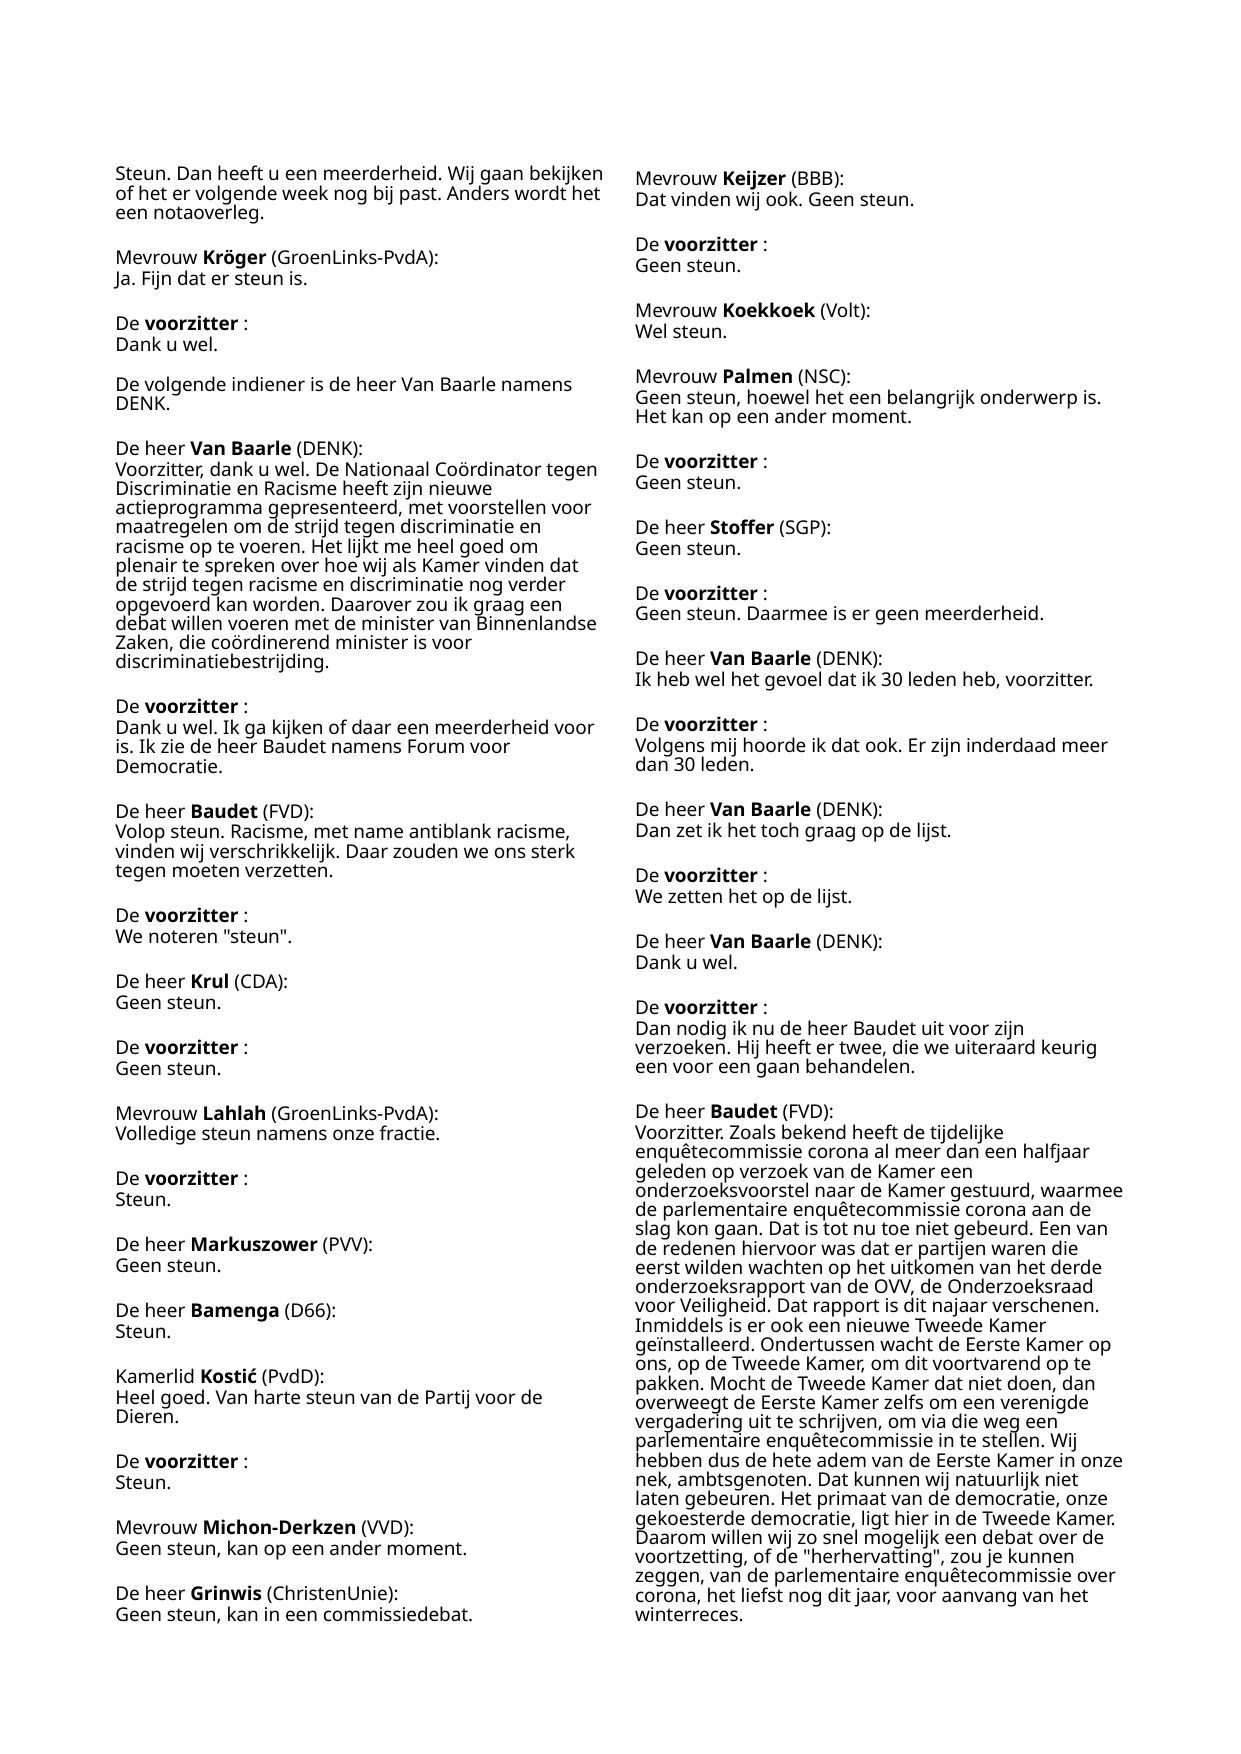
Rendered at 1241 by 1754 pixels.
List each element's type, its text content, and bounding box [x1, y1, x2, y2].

text Wel steun. [635, 323, 1125, 342]
text Volgens mij hoorde ik dat ook. Er zijn inderdaad meer dan 30 leden. [635, 737, 1125, 776]
text Geen steun. [115, 994, 605, 1013]
text Geen steun, hoewel het een belangrijk onderwerp is. Het kan op een ander moment. [635, 389, 1125, 427]
text Dat vinden wij ook. Geen steun. [635, 191, 1125, 210]
text Geen steun. [115, 1059, 605, 1079]
text Volledige steun namens onze fractie. [115, 1125, 605, 1145]
text Geen steun. Daarmee is er geen meerderheid. [635, 605, 1125, 625]
text De voorzitter : [115, 310, 605, 336]
text De voorzitter : [115, 902, 605, 928]
text We zetten het op de lijst. [635, 888, 1125, 907]
text Mevrouw Michon-Derkzen (VVD): [115, 1514, 605, 1540]
text Voorzitter. Zoals bekend heeft de tijdelijke enquêtecommissie corona al meer dan een halfjaar geleden op verzoek van de Kamer een onderzoeksvoorstel naar de Kamer gestuurd, waarmee de parlementaire enquêtecommissie corona aan de slag kon gaan. Dat is tot nu toe niet gebeurd. Een van de redenen hiervoor was dat er partijen waren die eerst wilden wachten op het uitkomen van het derde onderzoeksrapport van de OVV, de Onderzoeksraad voor Veiligheid. Dat rapport is dit najaar verschenen. Inmiddels is er ook een nieuwe Tweede Kamer geïnstalleerd. Ondertussen wacht de Eerste Kamer op ons, op de Tweede Kamer, om dit voortvarend op te pakken. Mocht de Tweede Kamer dat niet doen, dan overweegt de Eerste Kamer zelfs om een verenigde vergadering uit te schrijven, om via die weg een parlementaire enquêtecommissie in te stellen. Wij hebben dus de hete adem van de Eerste Kamer in onze nek, ambtsgenoten. Dat kunnen wij natuurlijk niet laten gebeuren. Het primaat van de democratie, onze gekoesterde democratie, ligt hier in de Tweede Kamer. Daarom willen wij zo snel mogelijk een debat over de voortzetting, of de "herhervatting", zou je kunnen zeggen, van de parlementaire enquêtecommissie over corona, het liefst nog dit jaar, voor aanvang van het winterreces. [635, 1124, 1125, 1625]
text Steun. [115, 1323, 605, 1342]
text Mevrouw Keijzer (BBB): [635, 165, 1125, 191]
text De heer Van Baarle (DENK): [635, 796, 1125, 822]
text De heer Van Baarle (DENK): [635, 646, 1125, 671]
text Geen steun, kan op een ander moment. [115, 1540, 605, 1559]
text De heer Krul (CDA): [115, 968, 605, 994]
text Dank u wel. Ik ga kijken of daar een meerderheid voor is. Ik zie de heer Baudet namens Forum voor Democratie. [115, 719, 605, 777]
text De heer Baudet (FVD): [635, 1098, 1125, 1124]
text Dan zet ik het toch graag op de lijst. [635, 822, 1125, 841]
text De heer Markuszower (PVV): [115, 1231, 605, 1257]
text Dank u wel. [635, 954, 1125, 973]
text Mevrouw Lahlah (GroenLinks-PvdA): [115, 1100, 605, 1125]
text Dank u wel. [115, 336, 605, 355]
text Steun. [115, 1474, 605, 1493]
text De heer Grinwis (ChristenUnie): [115, 1580, 605, 1606]
text Steun. Dan heeft u een meerderheid. Wij gaan bekijken of het er volgende week nog bij past. Anders wordt het een notaoverleg. [115, 165, 605, 223]
text Ja. Fijn dat er steun is. [115, 270, 605, 289]
text Geen steun. [635, 474, 1125, 493]
text Kamerlid Kostić (PvdD): [115, 1363, 605, 1389]
text De voorzitter : [635, 580, 1125, 605]
text Steun. [115, 1191, 605, 1211]
text De voorzitter : [635, 448, 1125, 474]
text De voorzitter : [635, 231, 1125, 257]
text Voorzitter, dank u wel. De Nationaal Coördinator tegen Discriminatie en Racisme heeft zijn nieuwe actieprogramma gepresenteerd, met voorstellen voor maatregelen om de strijd tegen discriminatie en racisme op te voeren. Het lijkt me heel goed om plenair te spreken over hoe wij als Kamer vinden dat de strijd tegen racisme en discriminatie nog verder opgevoerd kan worden. Daarover zou ik graag een debat willen voeren met de minister van Binnenlandse Zaken, die coördinerend minister is voor discriminatiebestrijding. [115, 461, 605, 673]
text De voorzitter : [115, 1448, 605, 1474]
text Geen steun, kan in een commissiedebat. [115, 1606, 605, 1625]
text De voorzitter : [115, 1034, 605, 1059]
text De voorzitter : [115, 693, 605, 719]
text We noteren "steun". [115, 928, 605, 947]
text De heer Bamenga (D66): [115, 1297, 605, 1323]
text Mevrouw Palmen (NSC): [635, 363, 1125, 389]
text De heer Van Baarle (DENK): [115, 435, 605, 461]
text De voorzitter : [635, 862, 1125, 888]
text De heer Baudet (FVD): [115, 798, 605, 823]
text Geen steun. [635, 539, 1125, 559]
text Mevrouw Kröger (GroenLinks-PvdA): [115, 244, 605, 270]
text De volgende indiener is de heer Van Baarle namens DENK. [115, 376, 605, 414]
text De heer Van Baarle (DENK): [635, 928, 1125, 954]
text Dan nodig ik nu de heer Baudet uit voor zijn verzoeken. Hij heeft er twee, die we uiteraard keurig een voor een gaan behandelen. [635, 1020, 1125, 1077]
text Ik heb wel het gevoel dat ik 30 leden heb, voorzitter. [635, 671, 1125, 691]
text De voorzitter : [115, 1166, 605, 1191]
text Geen steun. [115, 1257, 605, 1276]
text De voorzitter : [635, 994, 1125, 1020]
text Volop steun. Racisme, met name antiblank racisme, vinden wij verschrikkelijk. Daar zouden we ons sterk tegen moeten verzetten. [115, 823, 605, 881]
text Mevrouw Koekkoek (Volt): [635, 297, 1125, 323]
text De voorzitter : [635, 711, 1125, 737]
text De heer Stoffer (SGP): [635, 514, 1125, 539]
text Geen steun. [635, 257, 1125, 276]
text Heel goed. Van harte steun van de Partij voor de Dieren. [115, 1389, 605, 1427]
